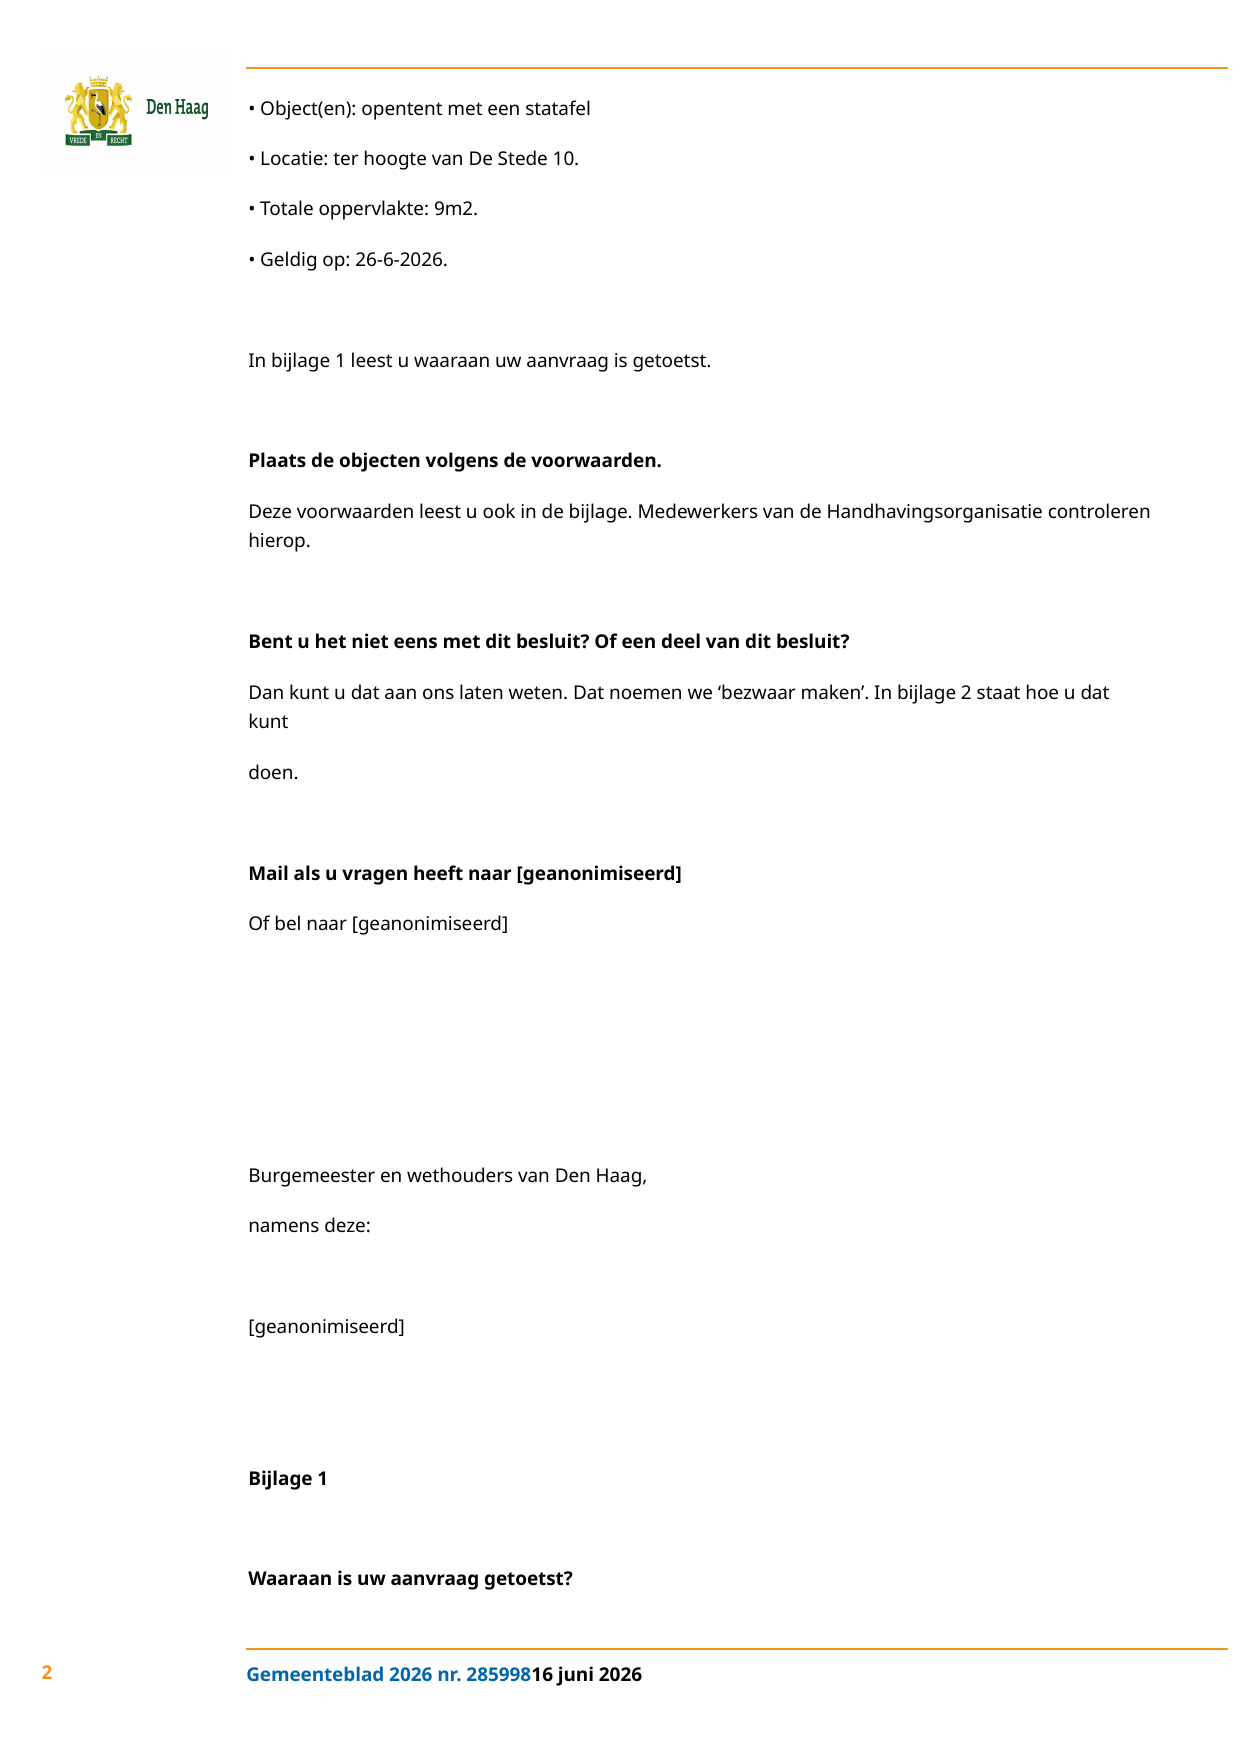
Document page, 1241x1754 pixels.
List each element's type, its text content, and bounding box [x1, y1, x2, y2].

text Dan kunt u dat aan ons laten weten. Dat noemen we ‘bezwaar maken’. In bijlage 2 staat hoe u dat kunt [248, 679, 1152, 734]
text doen. [248, 759, 1152, 785]
text • Totale oppervlakte: 9m2. [248, 196, 1152, 221]
text Bent u het niet eens met dit besluit? Of een deel van dit besluit? [248, 628, 1152, 654]
text Burgemeester en wethouders van Den Haag, [248, 1162, 1152, 1188]
picture [41, 47, 231, 172]
text Waaraan is uw aanvraag getoetst? [248, 1566, 1152, 1591]
text In bijlage 1 leest u waaraan uw aanvraag is getoetst. [248, 347, 1152, 373]
text Deze voorwaarden leest u ook in de bijlage. Medewerkers van de Handhavingsorganisatie controleren hierop. [248, 498, 1152, 553]
text • Locatie: ter hoogte van De Stede 10. [248, 145, 1152, 171]
text • Object(en): opentent met een statafel [248, 95, 1152, 121]
text Mail als u vragen heeft naar [geanonimiseerd] [248, 860, 1152, 886]
text Bijlage 1 [248, 1465, 1152, 1491]
text • Geldig op: 26-6-2026. [248, 246, 1152, 272]
text Of bel naar [geanonimiseerd] [248, 910, 1152, 936]
text namens deze: [248, 1213, 1152, 1238]
text [geanonimiseerd] [248, 1313, 1152, 1339]
text Plaats de objecten volgens de voorwaarden. [248, 448, 1152, 473]
